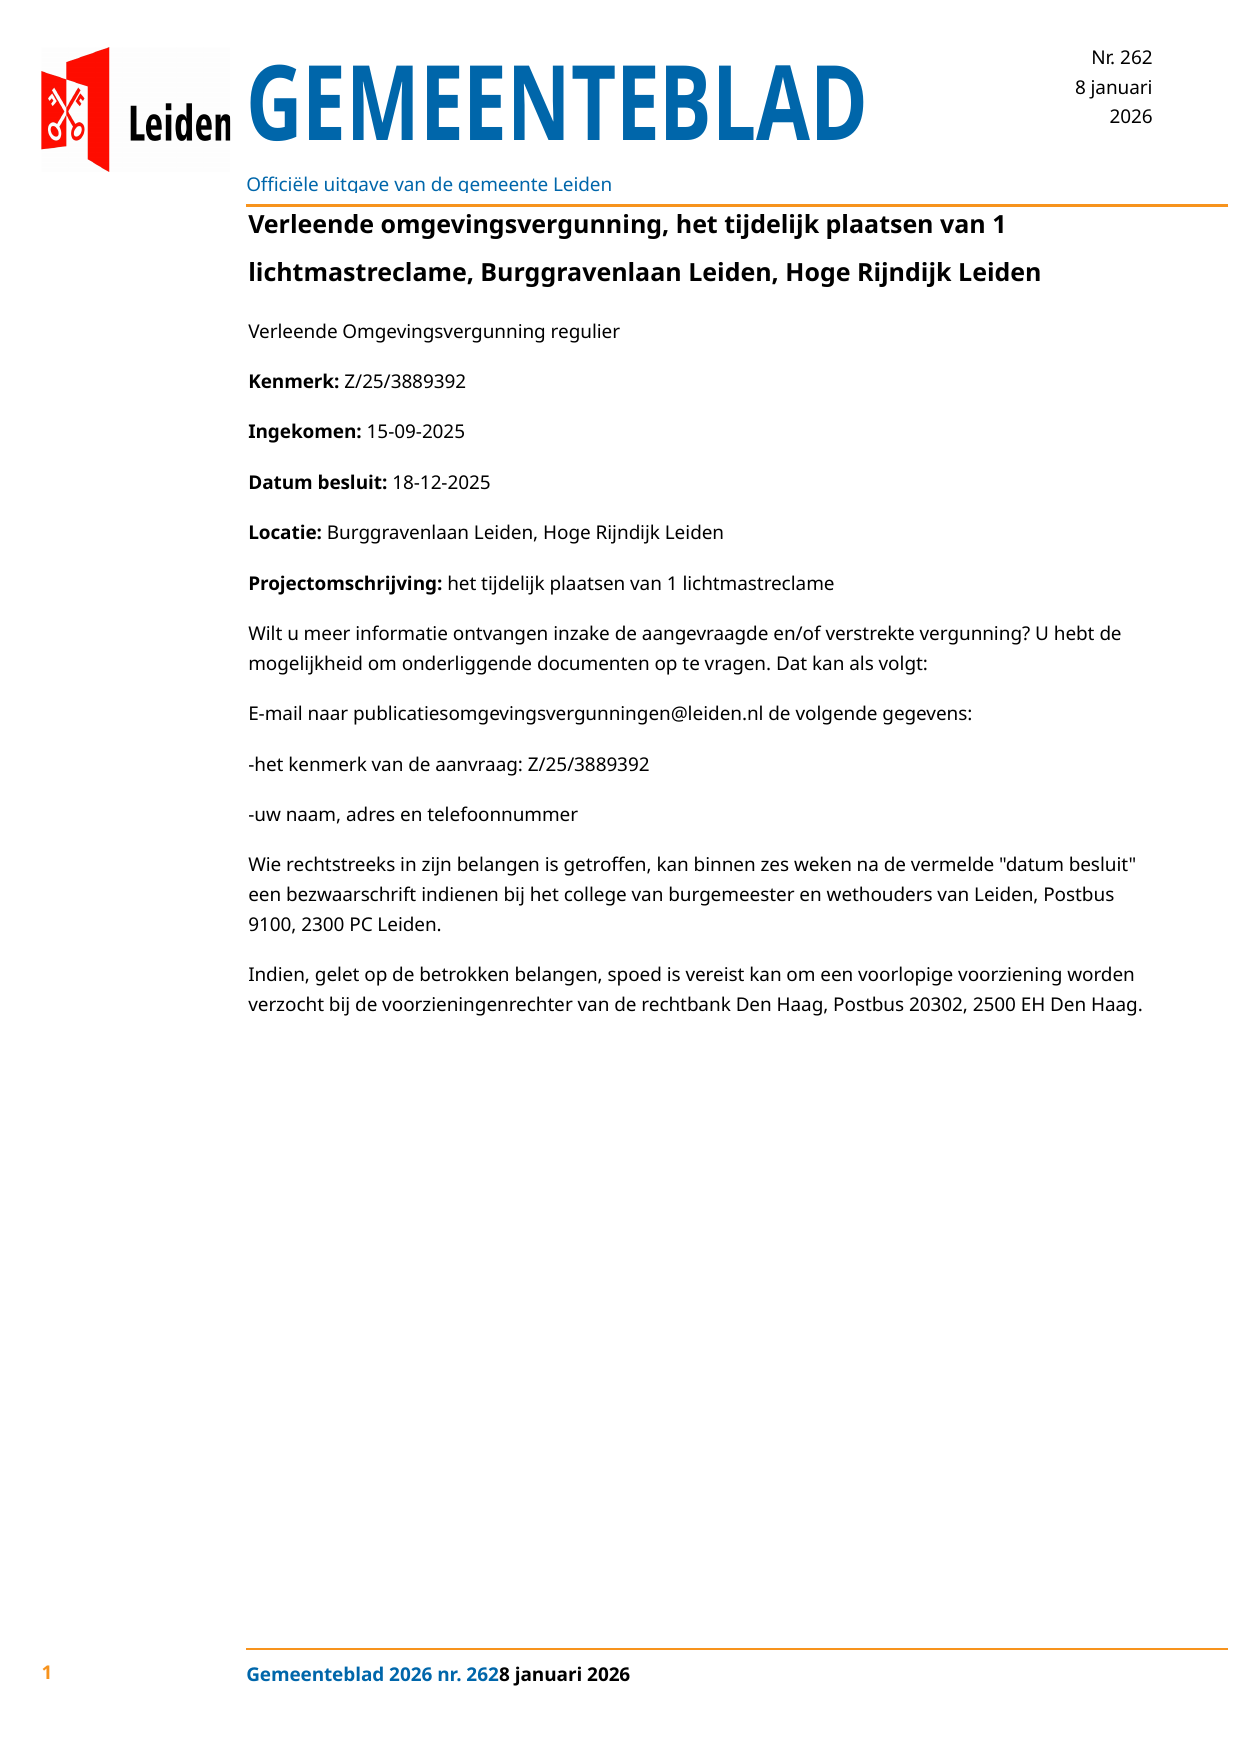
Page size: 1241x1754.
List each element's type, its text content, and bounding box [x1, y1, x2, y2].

text Kenmerk: Z/25/3889392 [248, 368, 1152, 394]
text -het kenmerk van de aanvraag: Z/25/3889392 [248, 751, 1152, 777]
text E-mail naar publicatiesomgevingsvergunningen@leiden.nl de volgende gegevens: [248, 700, 1152, 726]
text Ingekomen: 15-09-2025 [248, 419, 1152, 444]
text -uw naam, adres en telefoonnummer [248, 801, 1152, 827]
text Indien, gelet op de betrokken belangen, spoed is vereist kan om een voorlopige voorziening worden verzocht bij de voorzieningenrechter van de rechtbank Den Haag, Postbus 20302, 2500 EH Den Haag. [248, 961, 1152, 1017]
text Wie rechtstreeks in zijn belangen is getroffen, kan binnen zes weken na de vermelde "datum besluit" een bezwaarschrift indienen bij het college van burgemeester en wethouders van Leiden, Postbus 9100, 2300 PC Leiden. [248, 852, 1152, 937]
text Datum besluit: 18-12-2025 [248, 469, 1152, 495]
text Projectomschrijving: het tijdelijk plaatsen van 1 lichtmastreclame [248, 570, 1152, 596]
text Verleende Omgevingsvergunning regulier [248, 318, 1152, 344]
text Locatie: Burggravenlaan Leiden, Hoge Rijndijk Leiden [248, 519, 1152, 545]
text Verleende omgevingsvergunning, het tijdelijk plaatsen van 1 lichtmastreclame, Burggravenlaan Leiden, Hoge Rijndijk Leiden [248, 207, 1152, 288]
picture [41, 47, 231, 172]
text Wilt u meer informatie ontvangen inzake de aangevraagde en/of verstrekte vergunning? U hebt de mogelijkheid om onderliggende documenten op te vragen. Dat kan als volgt: [248, 620, 1152, 676]
